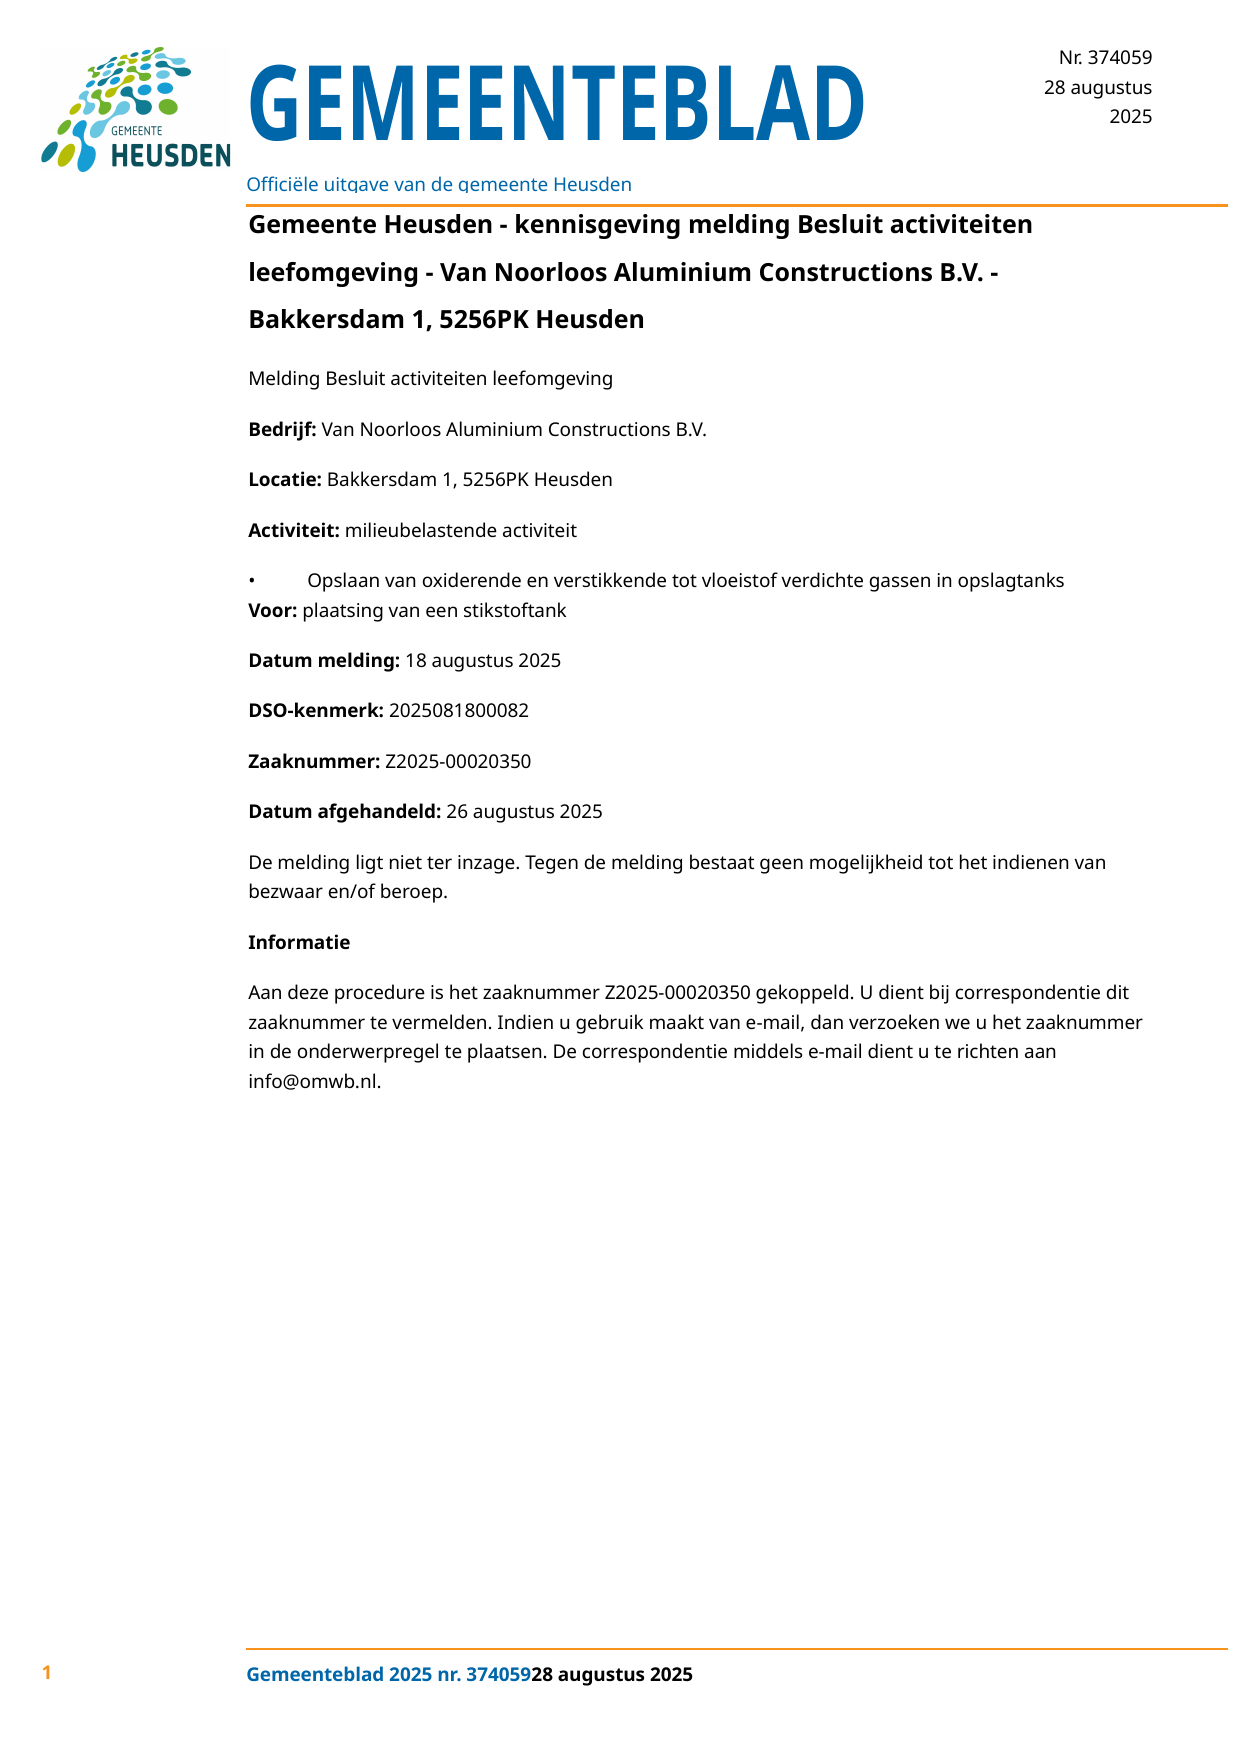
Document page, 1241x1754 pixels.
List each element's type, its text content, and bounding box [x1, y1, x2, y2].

text Datum afgehandeld: 26 augustus 2025 [248, 798, 1152, 824]
text De melding ligt niet ter inzage. Tegen de melding bestaat geen mogelijkheid tot het indienen van bezwaar en/of beroep. [248, 849, 1152, 904]
text Voor: plaatsing van een stikstoftank [248, 597, 1152, 622]
list Opslaan van oxiderende en verstikkende tot vloeistof verdichte gassen in opslagtanks [248, 567, 1152, 593]
text Gemeente Heusden - kennisgeving melding Besluit activiteiten leefomgeving - Van Noorloos Aluminium Constructions B.V. - Bakkersdam 1, 5256PK Heusden [248, 207, 1152, 336]
text Zaaknummer: Z2025-00020350 [248, 748, 1152, 774]
text Informatie [248, 929, 1152, 954]
text Melding Besluit activiteiten leefomgeving [248, 366, 1152, 391]
text Bedrijf: Van Noorloos Aluminium Constructions B.V. [248, 416, 1152, 442]
picture [41, 47, 231, 172]
text Locatie: Bakkersdam 1, 5256PK Heusden [248, 466, 1152, 492]
text Aan deze procedure is het zaaknummer Z2025-00020350 gekoppeld. U dient bij correspondentie dit zaaknummer te vermelden. Indien u gebruik maakt van e-mail, dan verzoeken we u het zaaknummer in de onderwerpregel te plaatsen. De correspondentie middels e-mail dient u te richten aan info@omwb.nl. [248, 979, 1152, 1094]
text Activiteit: milieubelastende activiteit [248, 517, 1152, 542]
text Datum melding: 18 augustus 2025 [248, 647, 1152, 673]
text DSO-kenmerk: 2025081800082 [248, 698, 1152, 723]
